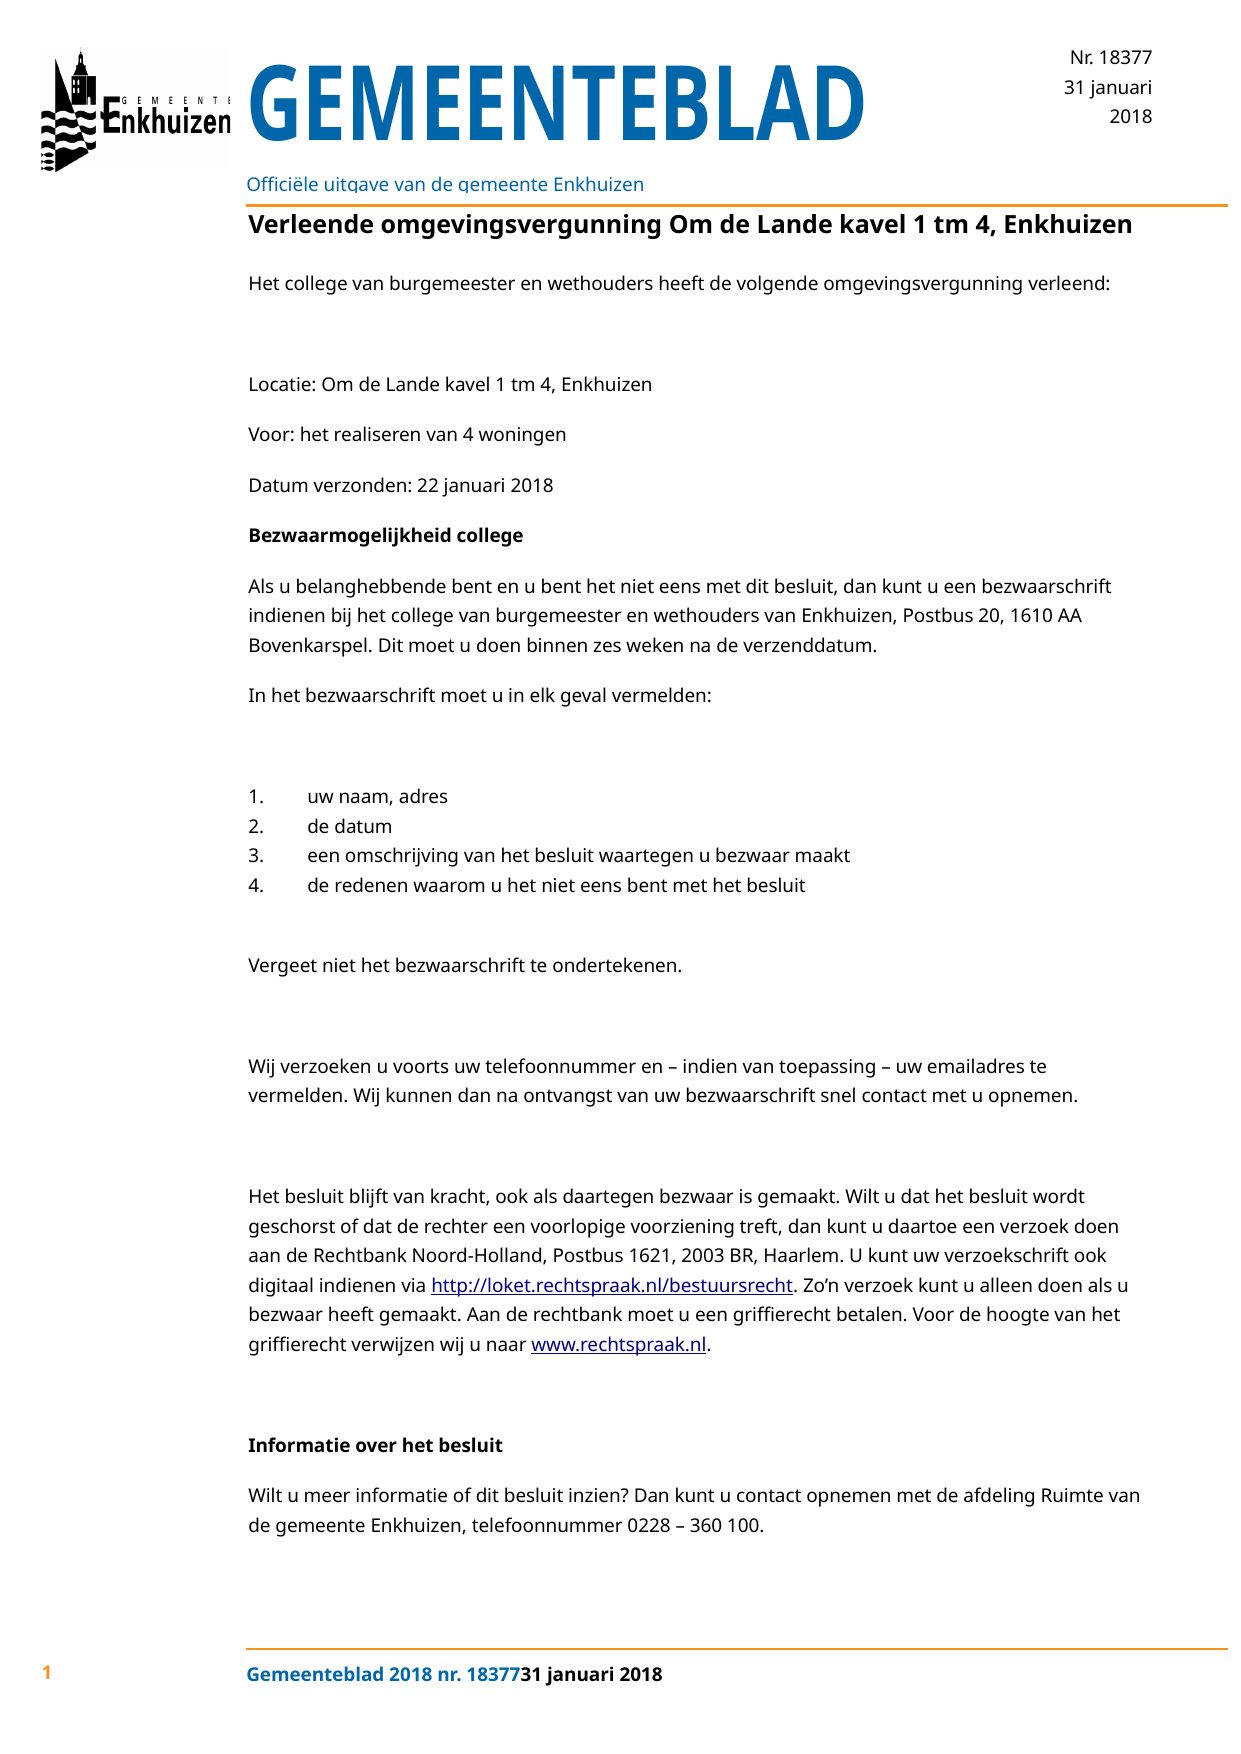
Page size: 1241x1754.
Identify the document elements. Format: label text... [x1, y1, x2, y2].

text Locatie: Om de Lande kavel 1 tm 4, Enkhuizen [248, 371, 1152, 397]
text Vergeet niet het bezwaarschrift te ondertekenen. [248, 952, 1152, 978]
text Verleende omgevingsvergunning Om de Lande kavel 1 tm 4, Enkhuizen [248, 207, 1152, 241]
list uw naam, adres [248, 783, 1152, 809]
text Informatie over het besluit [248, 1432, 1152, 1458]
picture [41, 47, 231, 172]
text Als u belanghebbende bent en u bent het niet eens met dit besluit, dan kunt u een bezwaarschrift indienen bij het college van burgemeester en wethouders van Enkhuizen, Postbus 20, 1610 AA Bovenkarspel. Dit moet u doen binnen zes weken na de verzenddatum. [248, 573, 1152, 658]
text Wij verzoeken u voorts uw telefoonnummer en – indien van toepassing – uw emailadres te vermelden. Wij kunnen dan na ontvangst van uw bezwaarschrift snel contact met u opnemen. [248, 1053, 1152, 1108]
text Wilt u meer informatie of dit besluit inzien? Dan kunt u contact opnemen met de afdeling Ruimte van de gemeente Enkhuizen, telefoonnummer 0228 – 360 100. [248, 1482, 1152, 1538]
text Het college van burgemeester en wethouders heeft de volgende omgevingsvergunning verleend: [248, 270, 1152, 296]
text Datum verzonden: 22 januari 2018 [248, 472, 1152, 498]
list de redenen waarom u het niet eens bent met het besluit [248, 872, 1152, 898]
text In het bezwaarschrift moet u in elk geval vermelden: [248, 682, 1152, 708]
text Bezwaarmogelijkheid college [248, 522, 1152, 548]
text Voor: het realiseren van 4 woningen [248, 422, 1152, 447]
text Het besluit blijft van kracht, ook als daartegen bezwaar is gemaakt. Wilt u dat het besluit wordt geschorst of dat de rechter een voorlopige voorziening treft, dan kunt u daartoe een verzoek doen aan de Rechtbank Noord-Holland, Postbus 1621, 2003 BR, Haarlem. U kunt uw verzoekschrift ook digitaal indienen via http://loket.rechtspraak.nl/bestuursrecht. Zo’n verzoek kunt u alleen doen als u bezwaar heeft gemaakt. Aan de rechtbank moet u een griffierecht betalen. Voor de hoogte van het griffierecht verwijzen wij u naar www.rechtspraak.nl. [248, 1183, 1152, 1357]
list de datum [248, 813, 1152, 838]
list een omschrijving van het besluit waartegen u bezwaar maakt [248, 842, 1152, 868]
